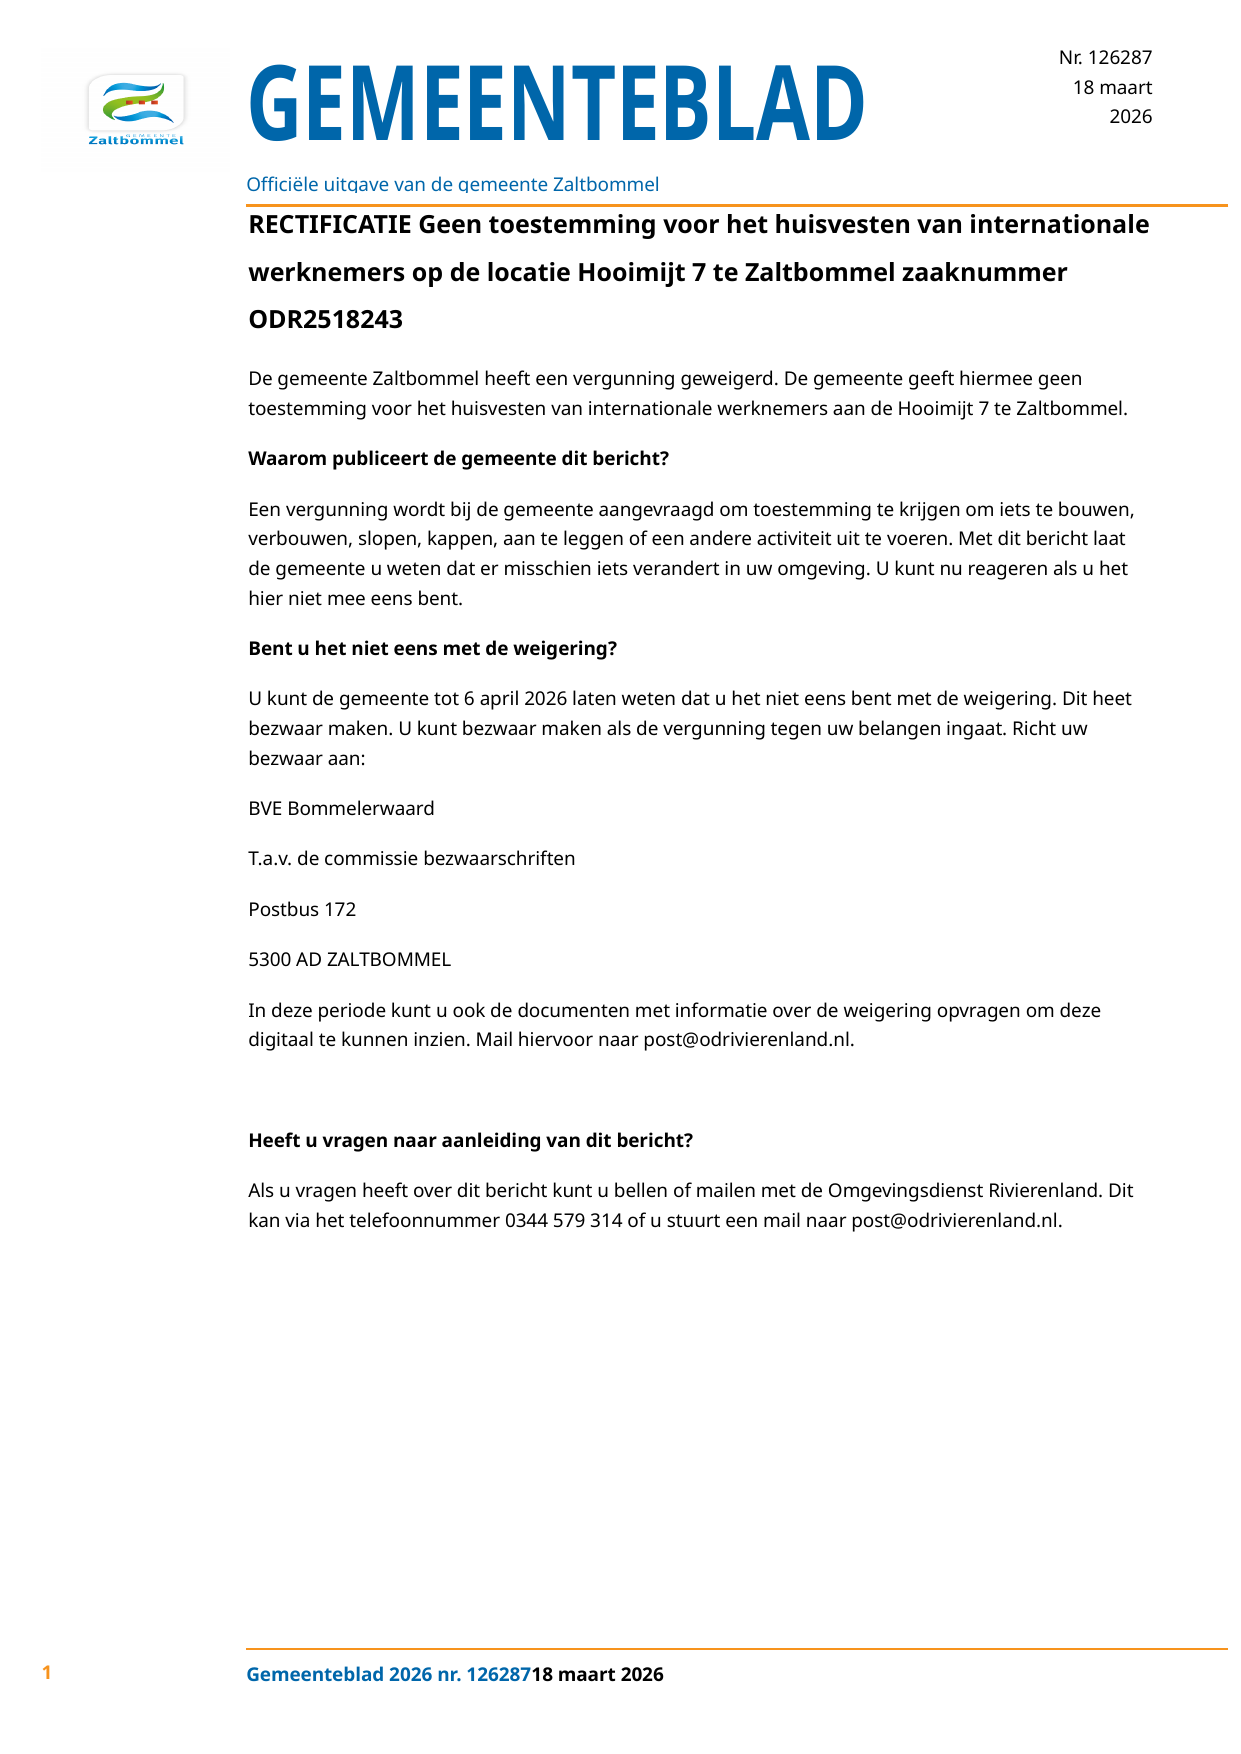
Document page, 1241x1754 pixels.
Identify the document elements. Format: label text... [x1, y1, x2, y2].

text Als u vragen heeft over dit bericht kunt u bellen of mailen met de Omgevingsdienst Rivierenland. Dit kan via het telefoonnummer 0344 579 314 of u stuurt een mail naar post@odrivierenland.nl. [248, 1178, 1152, 1233]
text T.a.v. de commissie bezwaarschriften [248, 846, 1152, 871]
text De gemeente Zaltbommel heeft een vergunning geweigerd. De gemeente geeft hiermee geen toestemming voor het huisvesten van internationale werknemers aan de Hooimijt 7 te Zaltbommel. [248, 366, 1152, 421]
text U kunt de gemeente tot 6 april 2026 laten weten dat u het niet eens bent met de weigering. Dit heet bezwaar maken. U kunt bezwaar maken als de vergunning tegen uw belangen ingaat. Richt uw bezwaar aan: [248, 686, 1152, 770]
text 5300 AD ZALTBOMMEL [248, 946, 1152, 972]
picture [41, 47, 231, 172]
text In deze periode kunt u ook de documenten met informatie over de weigering opvragen om deze digitaal te kunnen inzien. Mail hiervoor naar post@odrivierenland.nl. [248, 997, 1152, 1052]
text Waarom publiceert de gemeente dit bericht? [248, 446, 1152, 471]
text RECTIFICATIE Geen toestemming voor het huisvesten van internationale werknemers op de locatie Hooimijt 7 te Zaltbommel zaaknummer ODR2518243 [248, 207, 1152, 336]
text BVE Bommelerwaard [248, 795, 1152, 821]
text Bent u het niet eens met de weigering? [248, 635, 1152, 661]
text Een vergunning wordt bij de gemeente aangevraagd om toestemming te krijgen om iets te bouwen, verbouwen, slopen, kappen, aan te leggen of een andere activiteit uit te voeren. Met dit bericht laat de gemeente u weten dat er misschien iets verandert in uw omgeving. U kunt nu reageren als u het hier niet mee eens bent. [248, 496, 1152, 610]
text Heeft u vragen naar aanleiding van dit bericht? [248, 1127, 1152, 1153]
text Postbus 172 [248, 896, 1152, 922]
